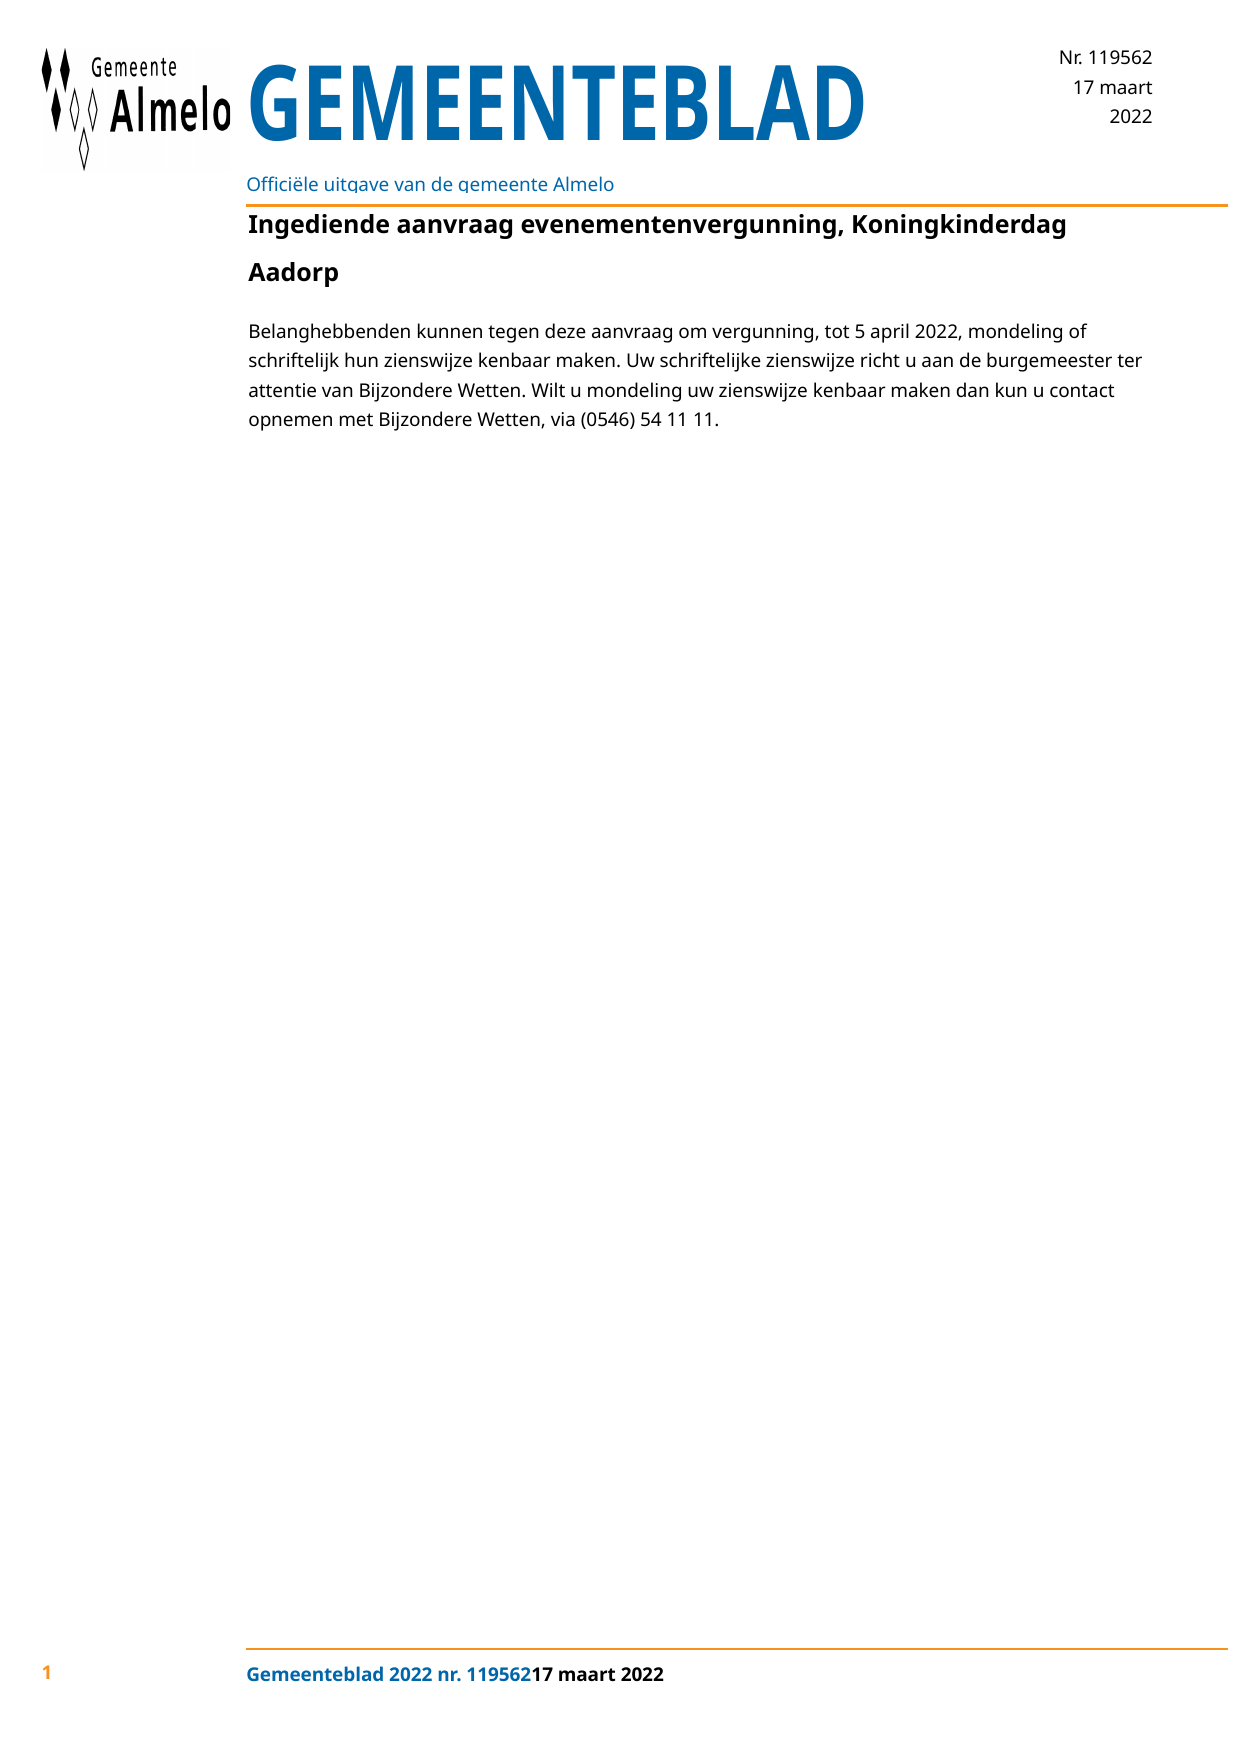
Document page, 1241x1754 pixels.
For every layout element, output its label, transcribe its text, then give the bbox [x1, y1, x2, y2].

text Ingediende aanvraag evenementenvergunning, Koningkinderdag Aadorp [248, 207, 1152, 288]
picture [41, 47, 231, 172]
text Belanghebbenden kunnen tegen deze aanvraag om vergunning, tot 5 april 2022, mondeling of schriftelijk hun zienswijze kenbaar maken. Uw schriftelijke zienswijze richt u aan de burgemeester ter attentie van Bijzondere Wetten. Wilt u mondeling uw zienswijze kenbaar maken dan kun u contact opnemen met Bijzondere Wetten, via (0546) 54 11 11. [248, 318, 1152, 432]
